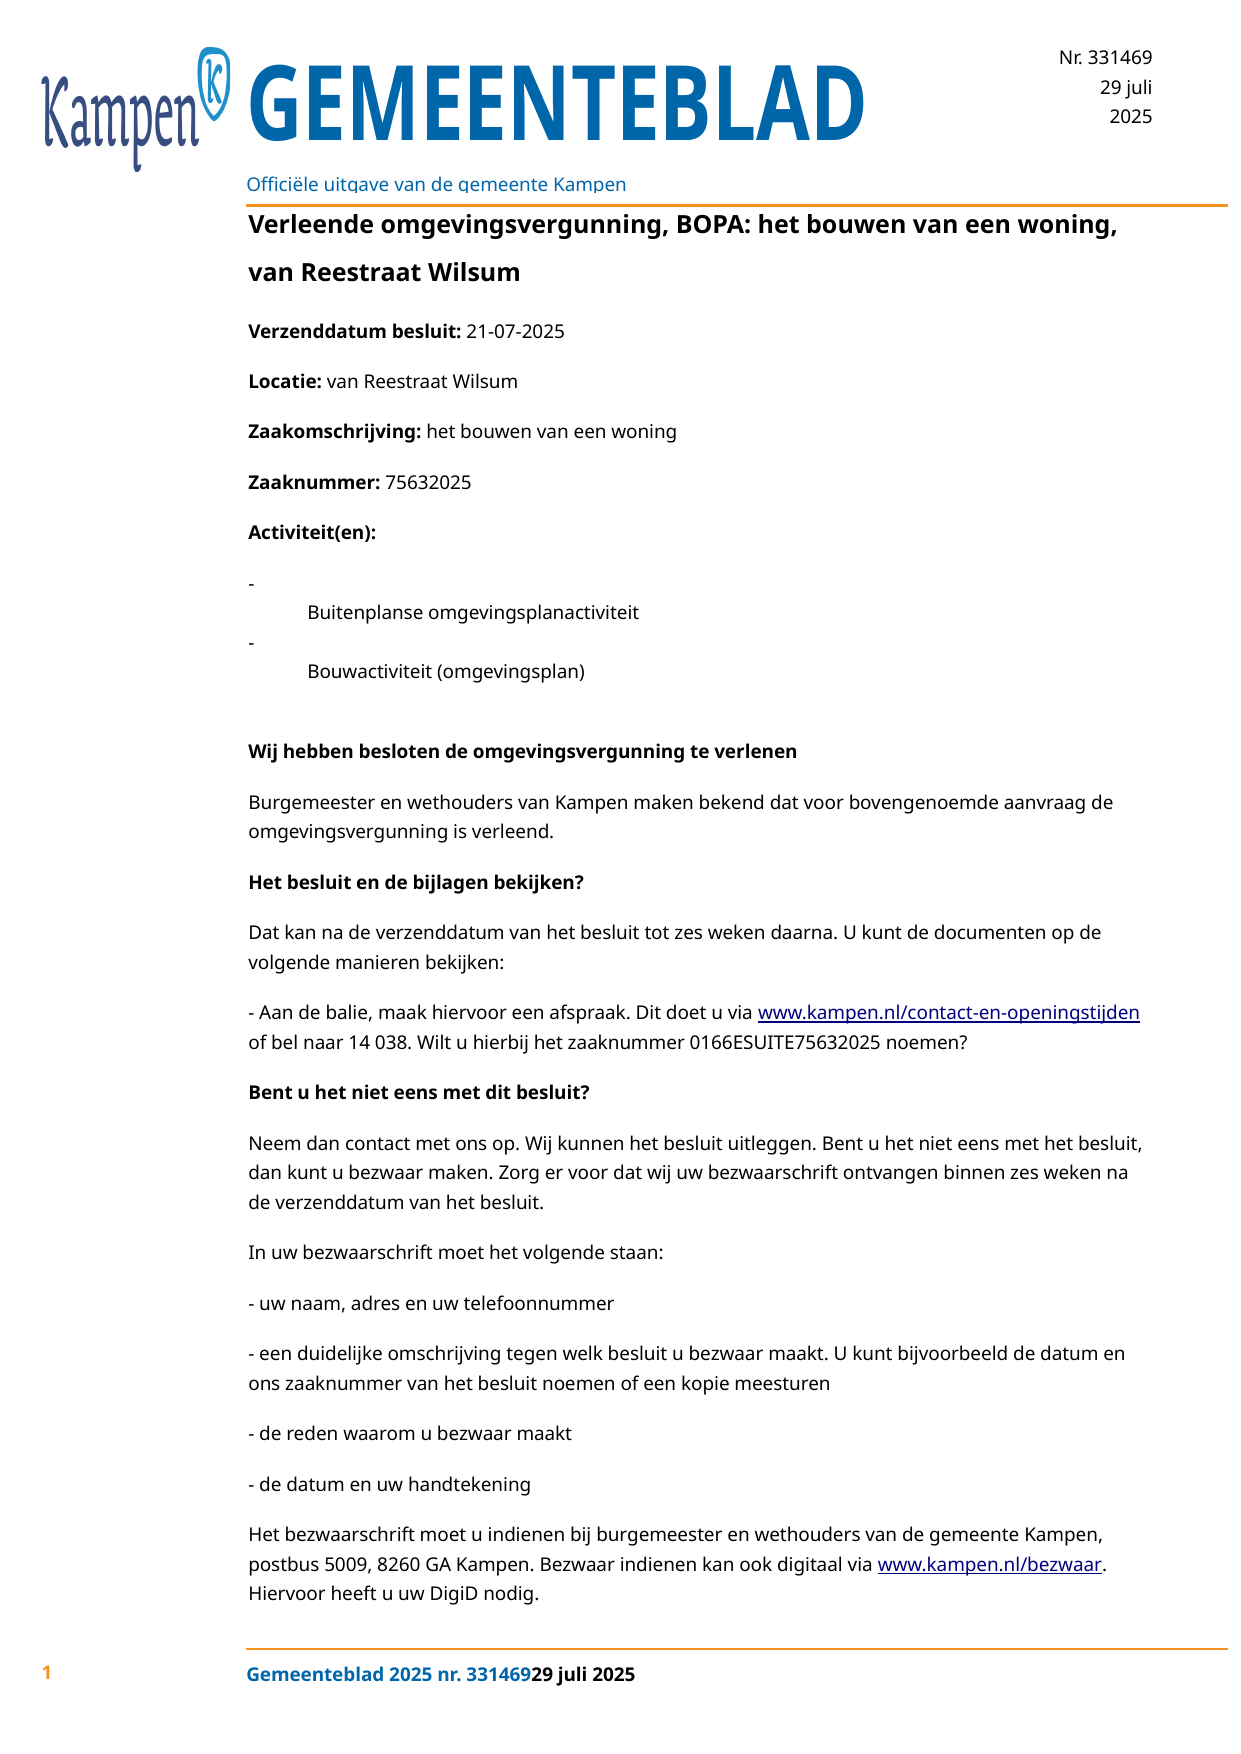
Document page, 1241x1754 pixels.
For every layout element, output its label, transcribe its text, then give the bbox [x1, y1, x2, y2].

text Verzenddatum besluit: 21-07-2025 [248, 318, 1152, 344]
text Activiteit(en): [248, 519, 1152, 545]
text Zaaknummer: 75632025 [248, 469, 1152, 495]
text Het bezwaarschrift moet u indienen bij burgemeester en wethouders van de gemeente Kampen, postbus 5009, 8260 GA Kampen. Bezwaar indienen kan ook digitaal via www.kampen.nl/bezwaar. Hiervoor heeft u uw DigiD nodig. [248, 1521, 1152, 1606]
text - uw naam, adres en uw telefoonnummer [248, 1290, 1152, 1316]
picture [41, 47, 231, 172]
text Dat kan na de verzenddatum van het besluit tot zes weken daarna. U kunt de documenten op de volgende manieren bekijken: [248, 919, 1152, 975]
text - een duidelijke omschrijving tegen welk besluit u bezwaar maakt. U kunt bijvoorbeeld de datum en ons zaaknummer van het besluit noemen of een kopie meesturen [248, 1340, 1152, 1396]
text Bent u het niet eens met dit besluit? [248, 1079, 1152, 1105]
text - Aan de balie, maak hiervoor een afspraak. Dit doet u via www.kampen.nl/contact-en-openingstijden of bel naar 14 038. Wilt u hierbij het zaaknummer 0166ESUITE75632025 noemen? [248, 999, 1152, 1055]
text - de datum en uw handtekening [248, 1471, 1152, 1497]
text Neem dan contact met ons op. Wij kunnen het besluit uitleggen. Bent u het niet eens met het besluit, dan kunt u bezwaar maken. Zorg er voor dat wij uw bezwaarschrift ontvangen binnen zes weken na de verzenddatum van het besluit. [248, 1130, 1152, 1215]
text Wij hebben besloten de omgevingsvergunning te verlenen [248, 739, 1152, 764]
text - de reden waarom u bezwaar maakt [248, 1420, 1152, 1446]
text Burgemeester en wethouders van Kampen maken bekend dat voor bovengenoemde aanvraag de omgevingsvergunning is verleend. [248, 789, 1152, 844]
text Het besluit en de bijlagen bekijken? [248, 869, 1152, 895]
text Verleende omgevingsvergunning, BOPA: het bouwen van een woning, van Reestraat Wilsum [248, 207, 1152, 288]
list Buitenplanse omgevingsplanactiviteit [248, 599, 1152, 625]
text Zaakomschrijving: het bouwen van een woning [248, 419, 1152, 444]
text In uw bezwaarschrift moet het volgende staan: [248, 1239, 1152, 1265]
list Bouwactiviteit (omgevingsplan) [248, 659, 1152, 684]
text Locatie: van Reestraat Wilsum [248, 368, 1152, 394]
